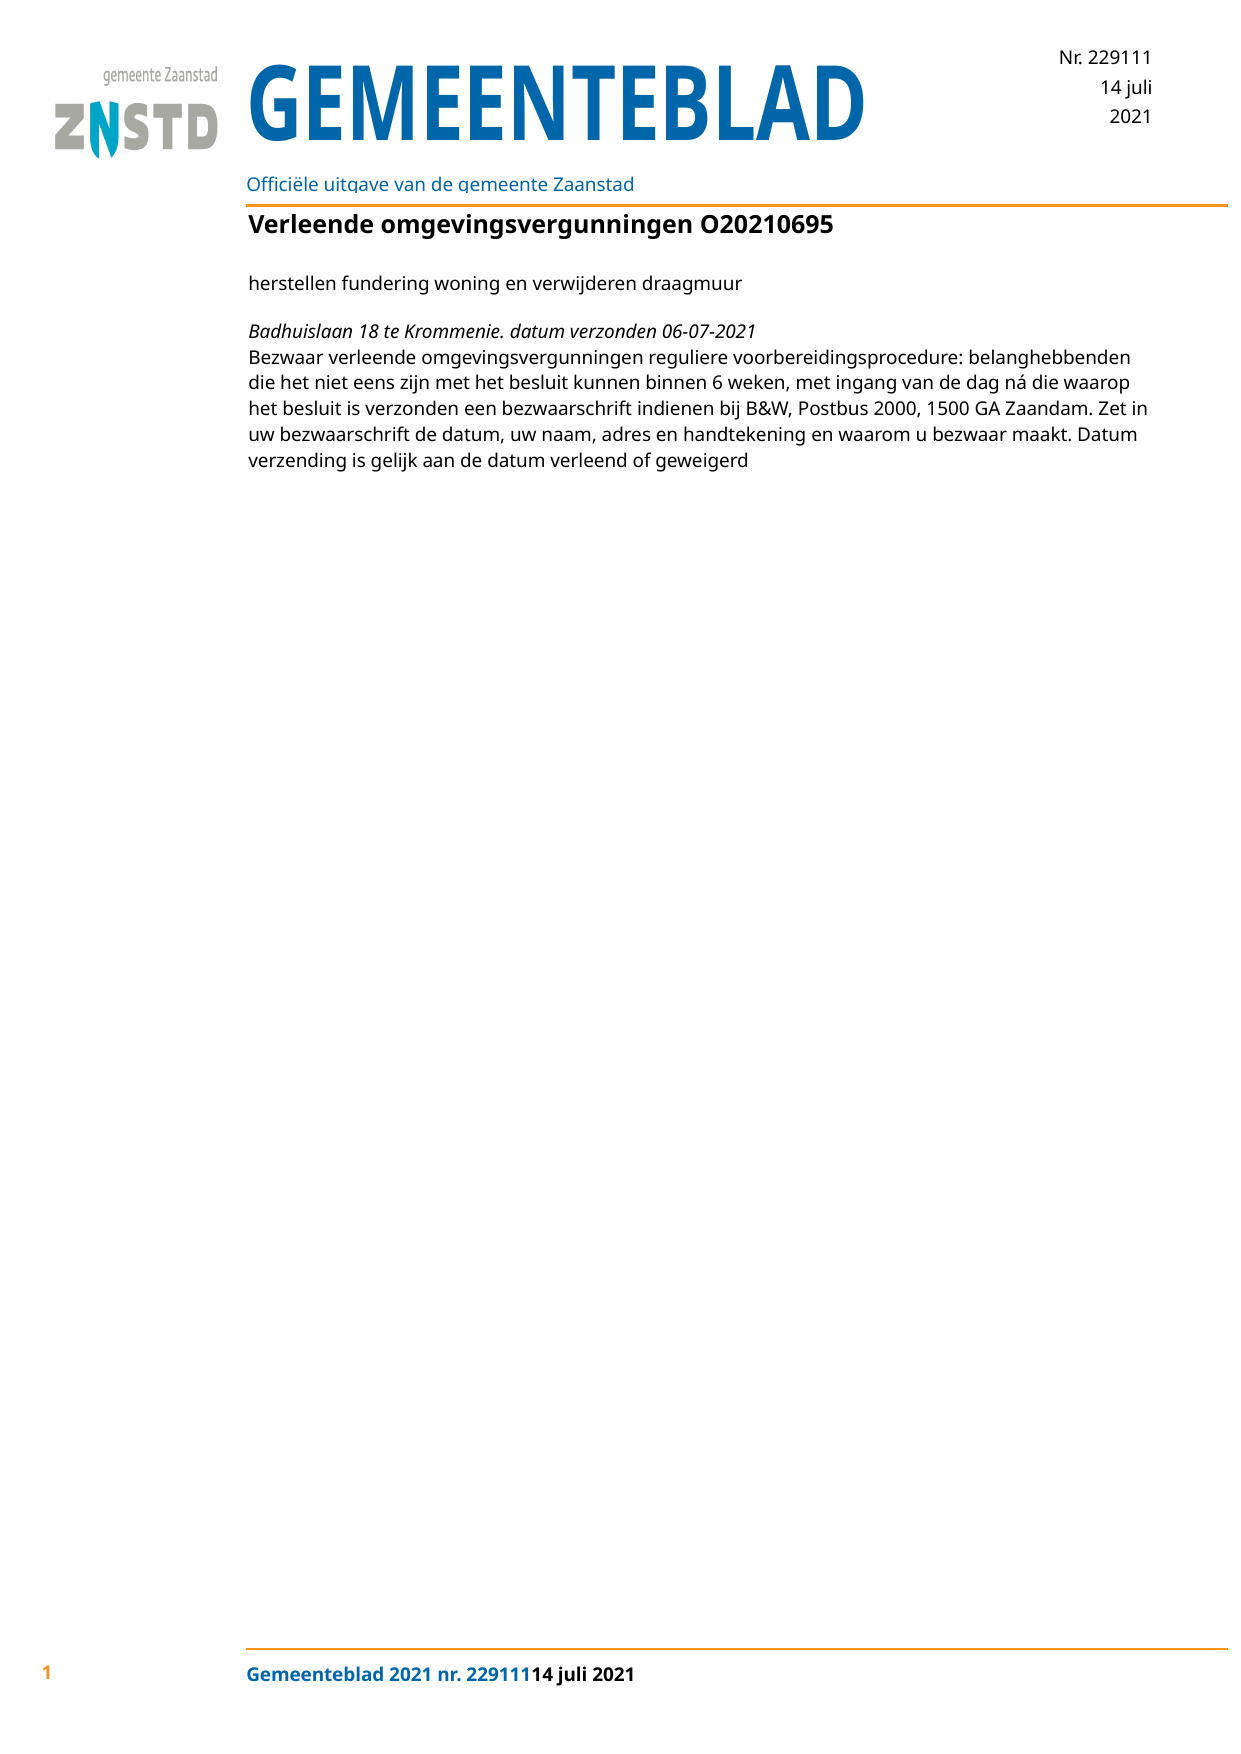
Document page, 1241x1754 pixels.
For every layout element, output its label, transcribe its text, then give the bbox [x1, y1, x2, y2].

text Badhuislaan 18 te Krommenie. datum verzonden 06-07-2021 [248, 318, 1152, 344]
text herstellen fundering woning en verwijderen draagmuur [248, 270, 1152, 296]
text Verleende omgevingsvergunningen O20210695 [248, 207, 1152, 241]
picture [41, 47, 231, 172]
text Bezwaar verleende omgevingsvergunningen reguliere voorbereidingsprocedure: belanghebbenden die het niet eens zijn met het besluit kunnen binnen 6 weken, met ingang van de dag ná die waarop het besluit is verzonden een bezwaarschrift indienen bij B&W, Postbus 2000, 1500 GA Zaandam. Zet in uw bezwaarschrift de datum, uw naam, adres en handtekening en waarom u bezwaar maakt. Datum verzending is gelijk aan de datum verleend of geweigerd [248, 344, 1152, 472]
